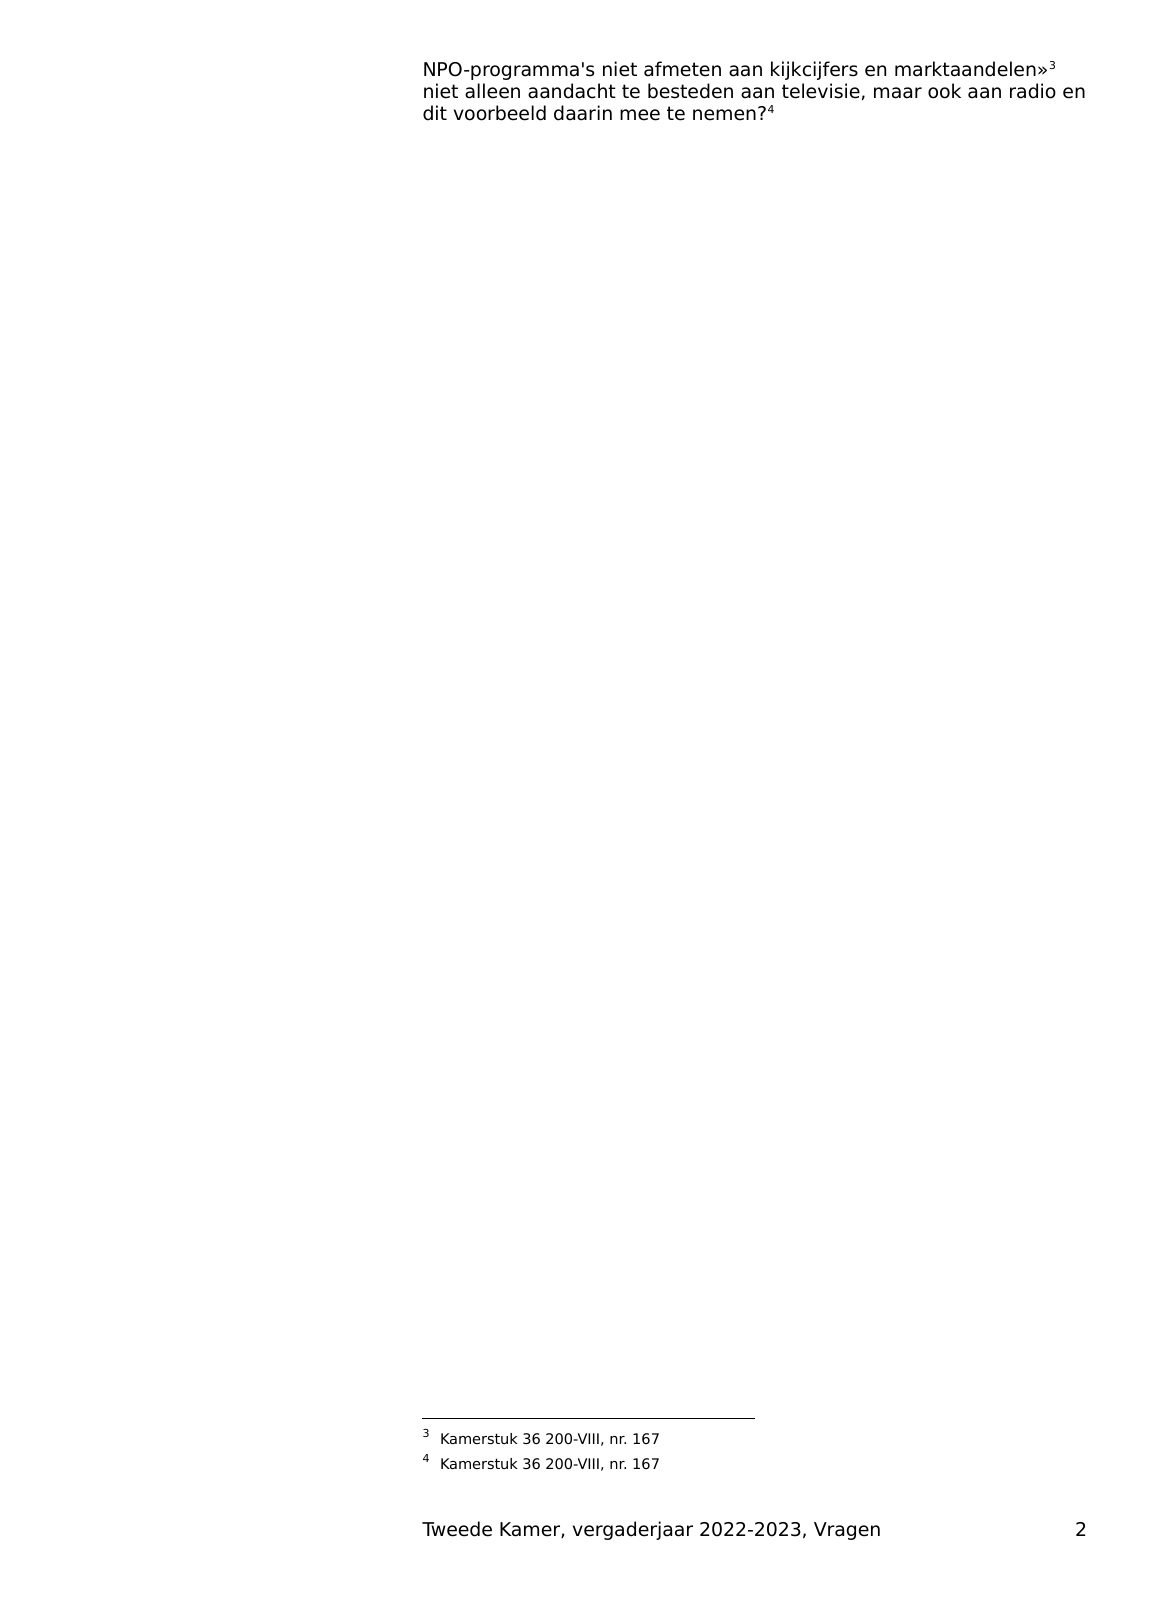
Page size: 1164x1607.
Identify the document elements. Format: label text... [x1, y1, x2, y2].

text Kamerstuk 36 200-VIII, nr. 167 [422, 1452, 1087, 1474]
text NPO-programma's niet afmeten aan kijkcijfers en marktaandelen» niet alleen aandacht te besteden aan televisie, maar ook aan radio en dit voorbeeld daarin mee te nemen? [422, 59, 1087, 125]
text Kamerstuk 36 200-VIII, nr. 167 [422, 1427, 1087, 1449]
